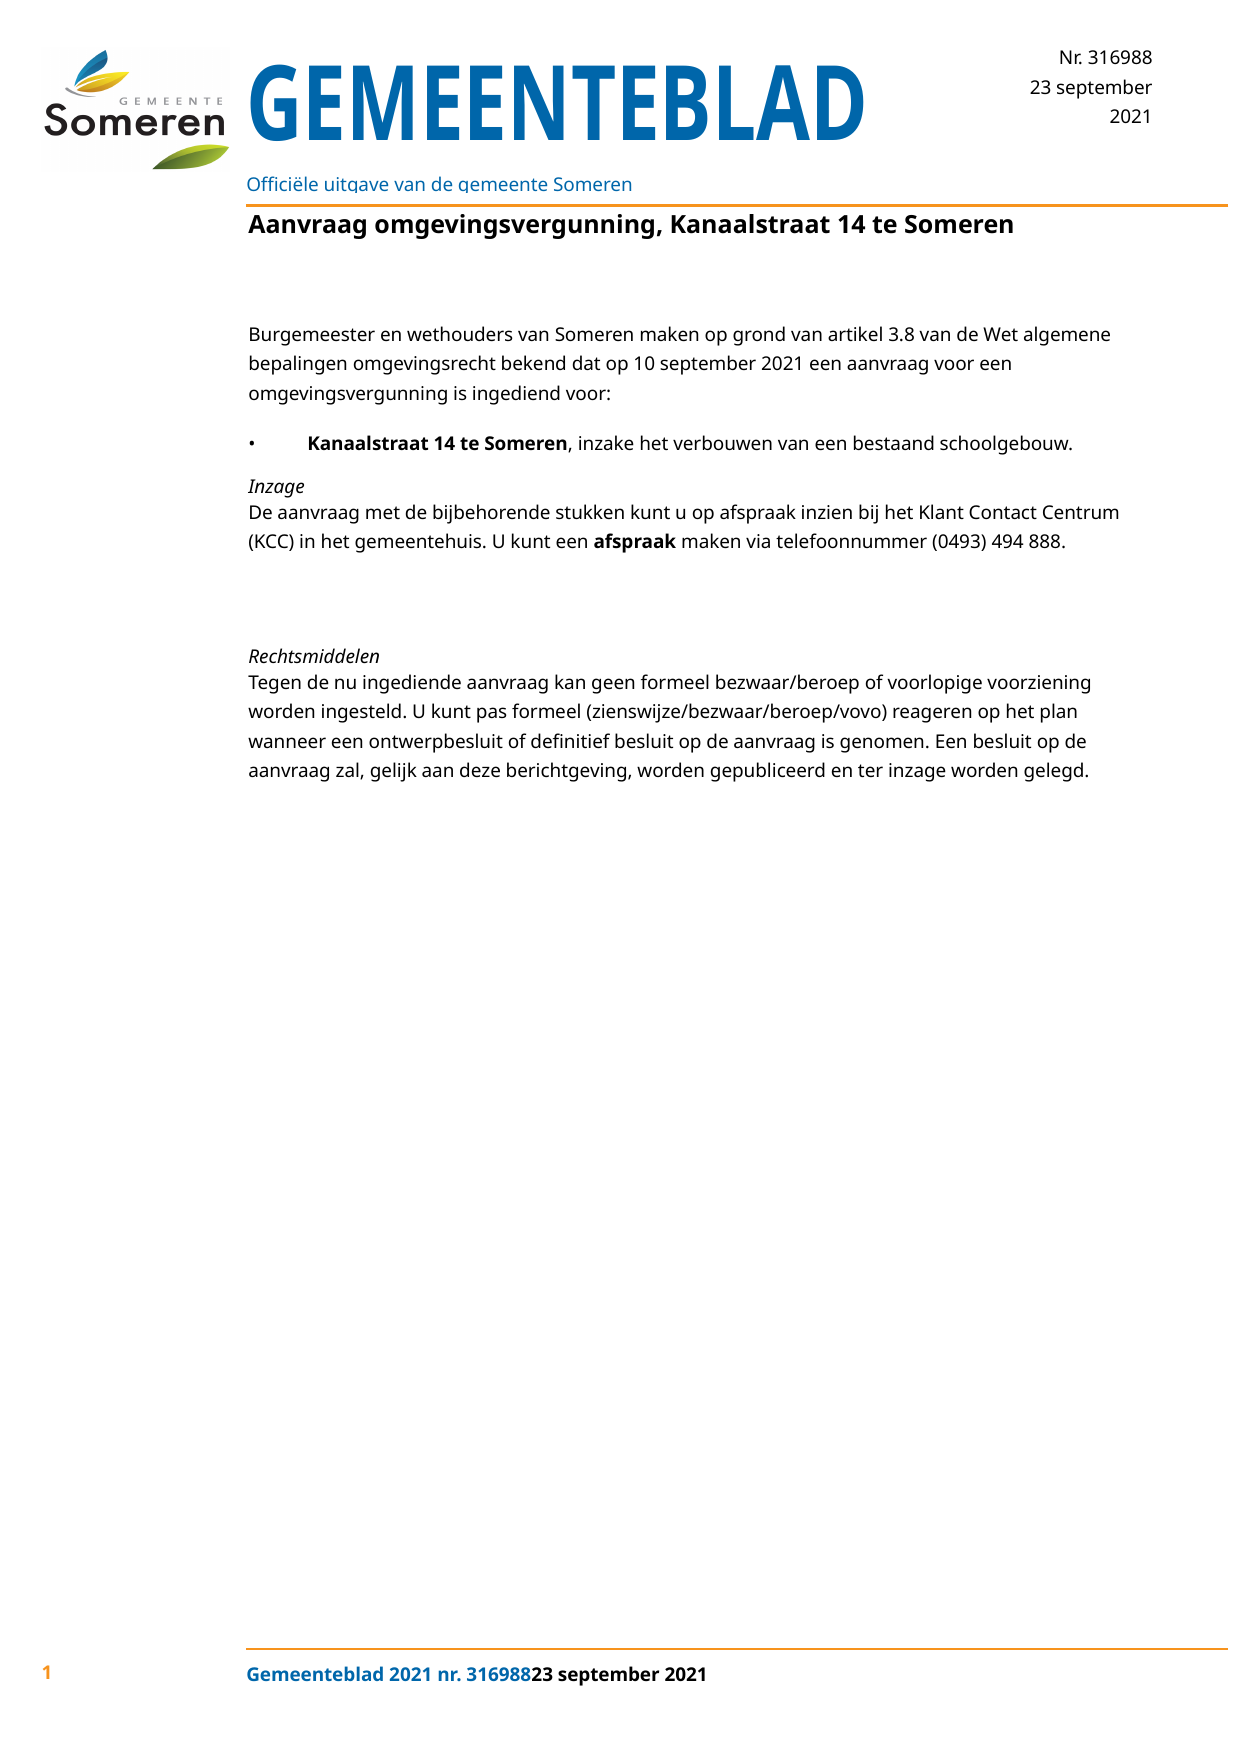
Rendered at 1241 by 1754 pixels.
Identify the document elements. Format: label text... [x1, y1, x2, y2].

text Rechtsmiddelen [248, 643, 1152, 669]
text De aanvraag met de bijbehorende stukken kunt u op afspraak inzien bij het Klant Contact Centrum (KCC) in het gemeentehuis. U kunt een afspraak maken via telefoonnummer (0493) 494 888. [248, 499, 1152, 554]
text Aanvraag omgevingsvergunning, Kanaalstraat 14 te Someren [248, 207, 1152, 241]
text Inzage [248, 473, 1152, 499]
list Kanaalstraat 14 te Someren, inzake het verbouwen van een bestaand schoolgebouw. [248, 430, 1152, 456]
text Tegen de nu ingediende aanvraag kan geen formeel bezwaar/beroep of voorlopige voorziening worden ingesteld. U kunt pas formeel (zienswijze/bezwaar/beroep/vovo) reageren op het plan wanneer een ontwerpbesluit of definitief besluit op de aanvraag is genomen. Een besluit op de aanvraag zal, gelijk aan deze berichtgeving, worden gepubliceerd en ter inzage worden gelegd. [248, 669, 1152, 783]
picture [41, 47, 231, 172]
text Burgemeester en wethouders van Someren maken op grond van artikel 3.8 van de Wet algemene bepalingen omgevingsrecht bekend dat op 10 september 2021 een aanvraag voor een omgevingsvergunning is ingediend voor: [248, 321, 1152, 406]
